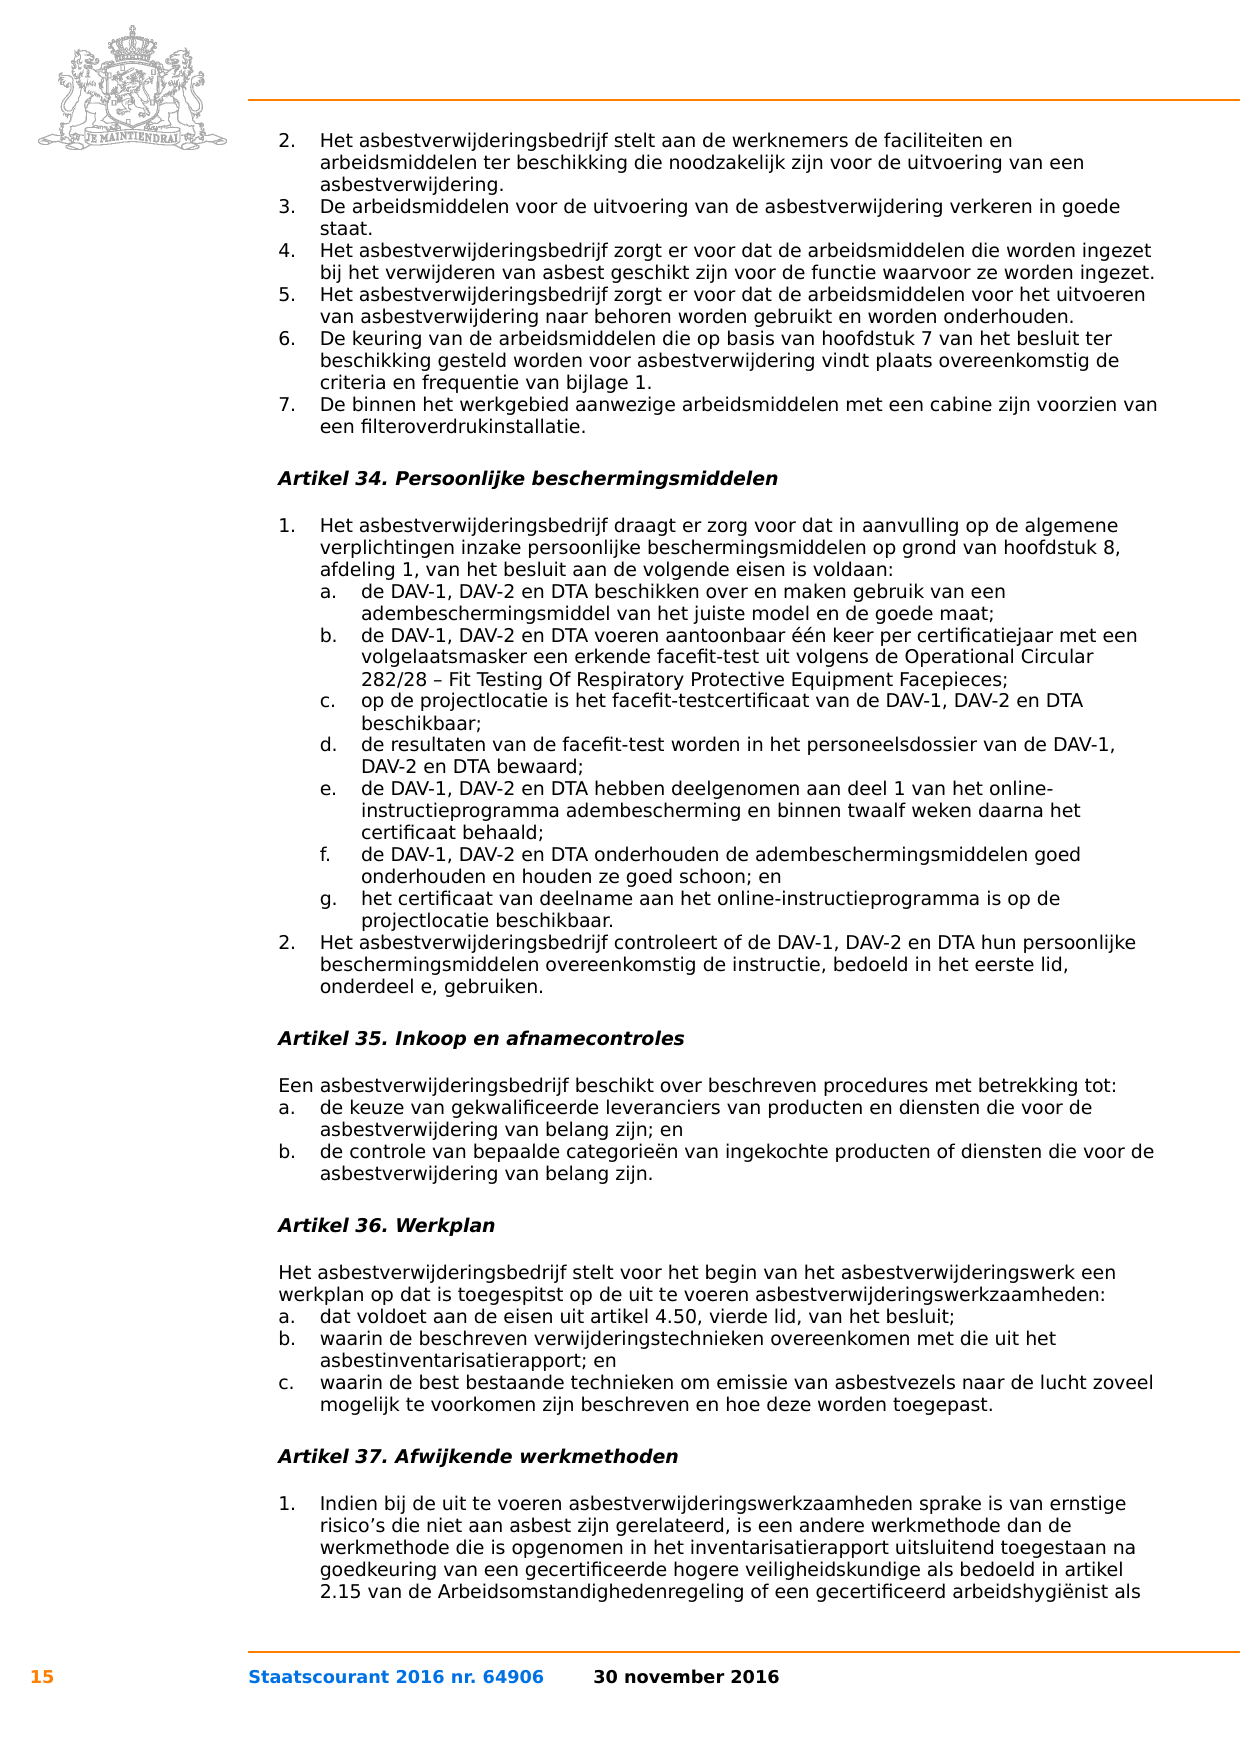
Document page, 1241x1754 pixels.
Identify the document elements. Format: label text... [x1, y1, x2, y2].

text 3. De arbeidsmiddelen voor de uitvoering van de asbestverwijdering verkeren in goede staat. [278, 196, 1163, 240]
text Een asbestverwijderingsbedrijf beschikt over beschreven procedures met betrekking tot: [278, 1075, 1163, 1097]
text 6. De keuring van de arbeidsmiddelen die op basis van hoofdstuk 7 van het besluit ter beschikking gesteld worden voor asbestverwijdering vindt plaats overeenkomstig de criteria en frequentie van bijlage 1. [278, 328, 1163, 394]
text e. de DAV-1, DAV-2 en DTA hebben deelgenomen aan deel 1 van het online-instructieprogramma adembescherming en binnen twaalf weken daarna het certificaat behaald; [319, 778, 1163, 844]
text b. de DAV-1, DAV-2 en DTA voeren aantoonbaar één keer per certificatiejaar met een volgelaatsmasker een erkende facefit-test uit volgens de Operational Circular 282/28 – Fit Testing Of Respiratory Protective Equipment Facepieces; [319, 624, 1163, 690]
text d. de resultaten van de facefit-test worden in het personeelsdossier van de DAV-1, DAV-2 en DTA bewaard; [319, 734, 1163, 778]
text g. het certificaat van deelname aan het online-instructieprogramma is op de projectlocatie beschikbaar. [319, 888, 1163, 932]
text b. de controle van bepaalde categorieën van ingekochte producten of diensten die voor de asbestverwijdering van belang zijn. [278, 1141, 1163, 1185]
subtitle Artikel 37. Afwijkende werkmethoden [278, 1446, 1163, 1468]
text a. de DAV-1, DAV-2 en DTA beschikken over en maken gebruik van een adembeschermingsmiddel van het juiste model en de goede maat; [319, 581, 1163, 624]
text 2. Het asbestverwijderingsbedrijf stelt aan de werknemers de faciliteiten en arbeidsmiddelen ter beschikking die noodzakelijk zijn voor de uitvoering van een asbestverwijdering. [278, 130, 1163, 196]
subtitle Artikel 34. Persoonlijke beschermingsmiddelen [278, 468, 1163, 489]
text c. waarin de best bestaande technieken om emissie van asbestvezels naar de lucht zoveel mogelijk te voorkomen zijn beschreven en hoe deze worden toegepast. [278, 1372, 1163, 1416]
text 7. De binnen het werkgebied aanwezige arbeidsmiddelen met een cabine zijn voorzien van een filteroverdrukinstallatie. [278, 394, 1163, 438]
text 2. Het asbestverwijderingsbedrijf controleert of de DAV-1, DAV-2 en DTA hun persoonlijke beschermingsmiddelen overeenkomstig de instructie, bedoeld in het eerste lid, onderdeel e, gebruiken. [278, 932, 1163, 998]
text 1. Het asbestverwijderingsbedrijf draagt er zorg voor dat in aanvulling op de algemene verplichtingen inzake persoonlijke beschermingsmiddelen op grond van hoofdstuk 8, afdeling 1, van het besluit aan de volgende eisen is voldaan: [278, 514, 1163, 581]
picture [38, 25, 227, 150]
text 1. Indien bij de uit te voeren asbestverwijderingswerkzaamheden sprake is van ernstige risico’s die niet aan asbest zijn gerelateerd, is een andere werkmethode dan de werkmethode die is opgenomen in het inventarisatierapport uitsluitend toegestaan na goedkeuring van een gecertificeerde hogere veiligheidskundige als bedoeld in artikel 2.15 van de Arbeidsomstandighedenregeling of een gecertificeerd arbeidshygiënist als [278, 1493, 1163, 1603]
text b. waarin de beschreven verwijderingstechnieken overeenkomen met die uit het asbestinventarisatierapport; en [278, 1328, 1163, 1372]
text a. dat voldoet aan de eisen uit artikel 4.50, vierde lid, van het besluit; [278, 1306, 1163, 1328]
text Het asbestverwijderingsbedrijf stelt voor het begin van het asbestverwijderingswerk een werkplan op dat is toegespitst op de uit te voeren asbestverwijderingswerkzaamheden: [278, 1262, 1163, 1306]
text 5. Het asbestverwijderingsbedrijf zorgt er voor dat de arbeidsmiddelen voor het uitvoeren van asbestverwijdering naar behoren worden gebruikt en worden onderhouden. [278, 284, 1163, 328]
text 4. Het asbestverwijderingsbedrijf zorgt er voor dat de arbeidsmiddelen die worden ingezet bij het verwijderen van asbest geschikt zijn voor de functie waarvoor ze worden ingezet. [278, 240, 1163, 284]
text f. de DAV-1, DAV-2 en DTA onderhouden de adembeschermingsmiddelen goed onderhouden en houden ze goed schoon; en [319, 844, 1163, 888]
text c. op de projectlocatie is het facefit-testcertificaat van de DAV-1, DAV-2 en DTA beschikbaar; [319, 690, 1163, 734]
subtitle Artikel 36. Werkplan [278, 1215, 1163, 1237]
text a. de keuze van gekwalificeerde leveranciers van producten en diensten die voor de asbestverwijdering van belang zijn; en [278, 1097, 1163, 1141]
subtitle Artikel 35. Inkoop en afnamecontroles [278, 1028, 1163, 1050]
